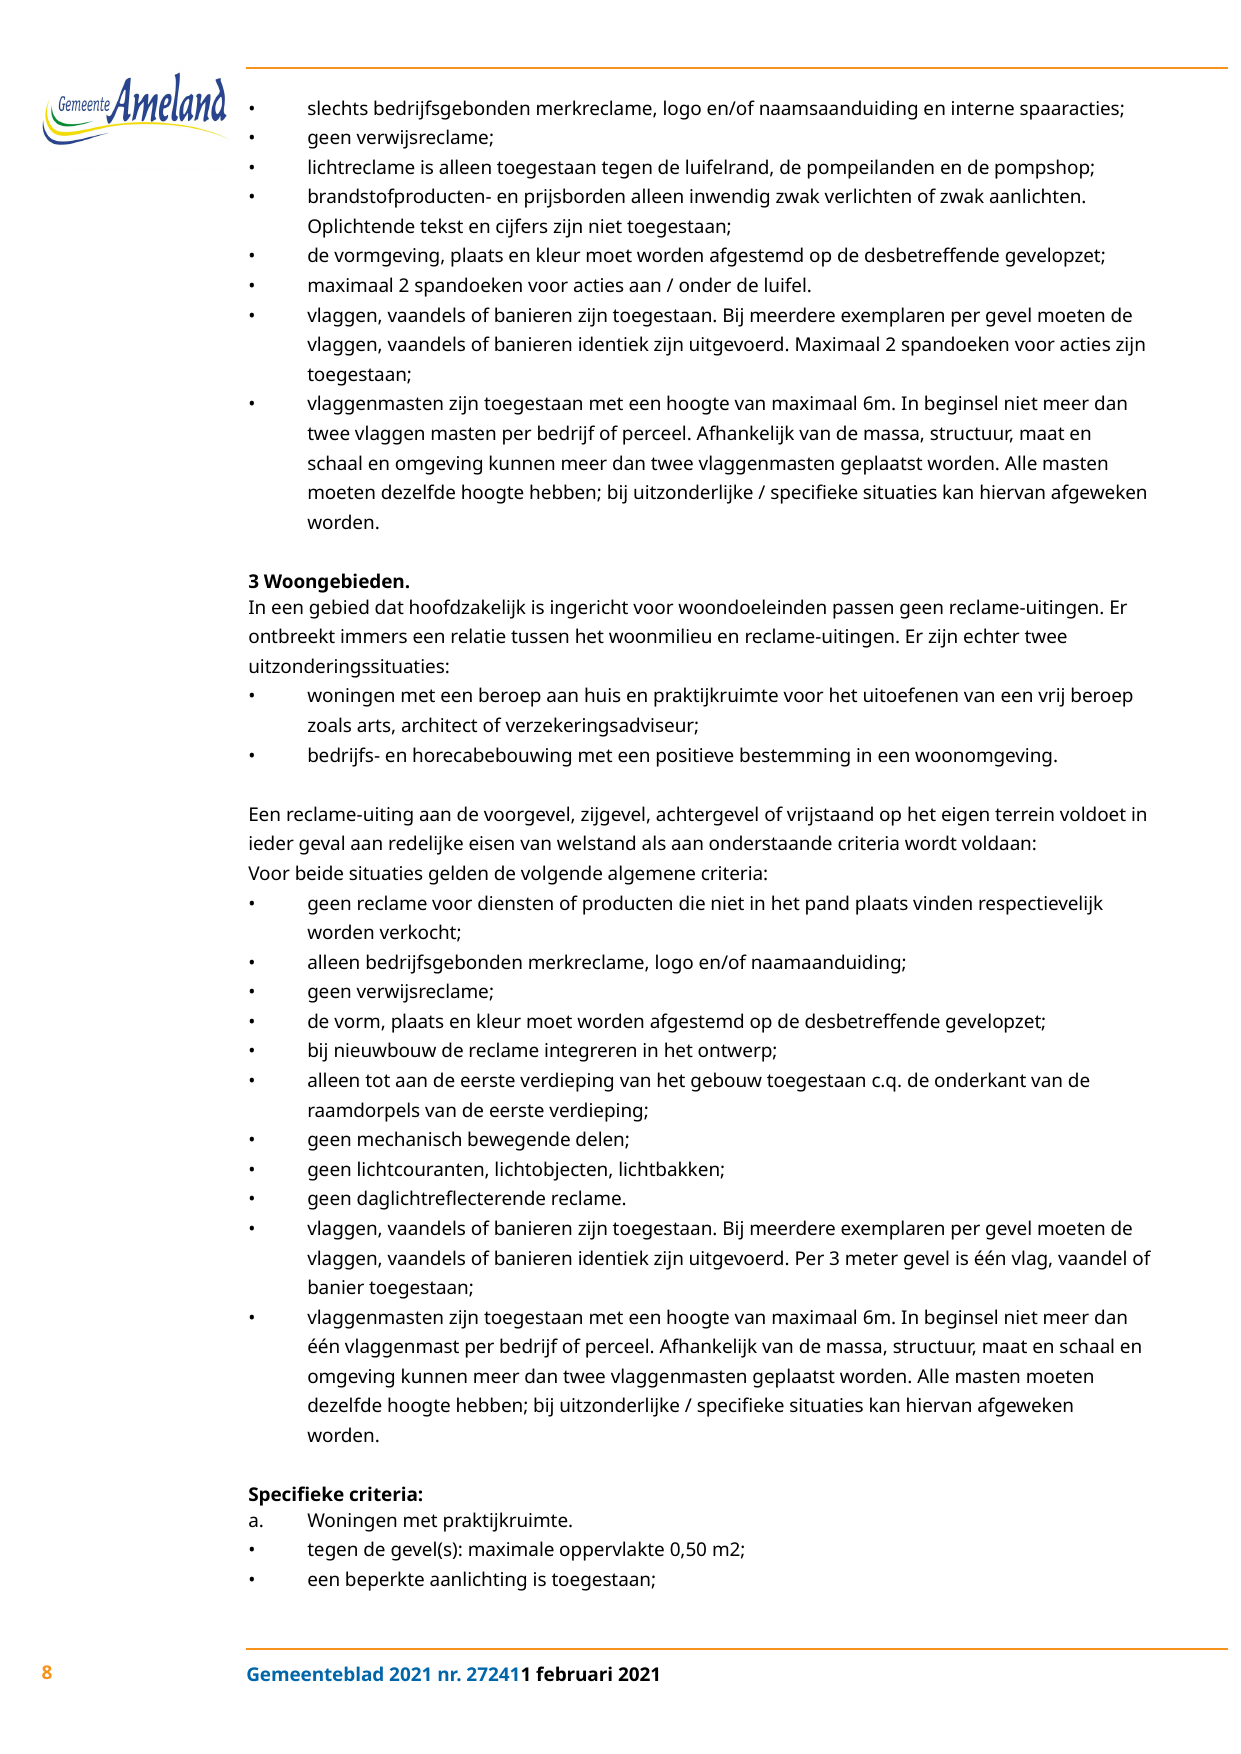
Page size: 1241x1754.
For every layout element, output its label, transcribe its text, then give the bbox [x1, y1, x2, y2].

text In een gebied dat hoofdzakelijk is ingericht voor woondoeleinden passen geen reclame-uitingen. Er ontbreekt immers een relatie tussen het woonmilieu en reclame-uitingen. Er zijn echter twee uitzonderingssituaties: [248, 594, 1152, 679]
list geen daglichtreflecterende reclame. [248, 1186, 1152, 1211]
list woningen met een beroep aan huis en praktijkruimte voor het uitoefenen van een vrij beroep zoals arts, architect of verzekeringsadviseur; [248, 683, 1152, 738]
list geen reclame voor diensten of producten die niet in het pand plaats vinden respectievelijk worden verkocht; [248, 890, 1152, 945]
list vlaggenmasten zijn toegestaan met een hoogte van maximaal 6m. In beginsel niet meer dan twee vlaggen masten per bedrijf of perceel. Afhankelijk van de massa, structuur, maat en schaal en omgeving kunnen meer dan twee vlaggenmasten geplaatst worden. Alle masten moeten dezelfde hoogte hebben; bij uitzonderlijke / specifieke situaties kan hiervan afgeweken worden. [248, 391, 1152, 535]
list bedrijfs- en horecabebouwing met een positieve bestemming in een woonomgeving. [248, 742, 1152, 767]
list alleen bedrijfsgebonden merkreclame, logo en/of naamaanduiding; [248, 949, 1152, 974]
list geen mechanisch bewegende delen; [248, 1126, 1152, 1152]
list slechts bedrijfsgebonden merkreclame, logo en/of naamsaanduiding en interne spaaracties; [248, 95, 1152, 121]
list geen lichtcouranten, lichtobjecten, lichtbakken; [248, 1156, 1152, 1182]
list vlaggen, vaandels of banieren zijn toegestaan. Bij meerdere exemplaren per gevel moeten de vlaggen, vaandels of banieren identiek zijn uitgevoerd. Per 3 meter gevel is één vlag, vaandel of banier toegestaan; [248, 1215, 1152, 1300]
list geen verwijsreclame; [248, 978, 1152, 1004]
text Een reclame-uiting aan de voorgevel, zijgevel, achtergevel of vrijstaand op het eigen terrein voldoet in ieder geval aan redelijke eisen van welstand als aan onderstaande criteria wordt voldaan: [248, 801, 1152, 856]
list vlaggenmasten zijn toegestaan met een hoogte van maximaal 6m. In beginsel niet meer dan één vlaggenmast per bedrijf of perceel. Afhankelijk van de massa, structuur, maat en schaal en omgeving kunnen meer dan twee vlaggenmasten geplaatst worden. Alle masten moeten dezelfde hoogte hebben; bij uitzonderlijke / specifieke situaties kan hiervan afgeweken worden. [248, 1304, 1152, 1448]
list lichtreclame is alleen toegestaan tegen de luifelrand, de pompeilanden en de pompshop; [248, 154, 1152, 180]
text Voor beide situaties gelden de volgende algemene criteria: [248, 860, 1152, 886]
list maximaal 2 spandoeken voor acties aan / onder de luifel. [248, 272, 1152, 298]
list alleen tot aan de eerste verdieping van het gebouw toegestaan c.q. de onderkant van de raamdorpels van de eerste verdieping; [248, 1067, 1152, 1122]
list een beperkte aanlichting is toegestaan; [248, 1566, 1152, 1592]
list tegen de gevel(s): maximale oppervlakte 0,50 m2; [248, 1537, 1152, 1562]
picture [41, 47, 231, 172]
text Specifieke criteria: [248, 1481, 1152, 1507]
list Woningen met praktijkruimte. [248, 1507, 1152, 1533]
list vlaggen, vaandels of banieren zijn toegestaan. Bij meerdere exemplaren per gevel moeten de vlaggen, vaandels of banieren identiek zijn uitgevoerd. Maximaal 2 spandoeken voor acties zijn toegestaan; [248, 302, 1152, 387]
list brandstofproducten- en prijsborden alleen inwendig zwak verlichten of zwak aanlichten. Oplichtende tekst en cijfers zijn niet toegestaan; [248, 183, 1152, 239]
list geen verwijsreclame; [248, 124, 1152, 150]
list bij nieuwbouw de reclame integreren in het ontwerp; [248, 1038, 1152, 1063]
list de vorm, plaats en kleur moet worden afgestemd op de desbetreffende gevelopzet; [248, 1008, 1152, 1034]
list de vormgeving, plaats en kleur moet worden afgestemd op de desbetreffende gevelopzet; [248, 243, 1152, 268]
text 3 Woongebieden. [248, 568, 1152, 594]
